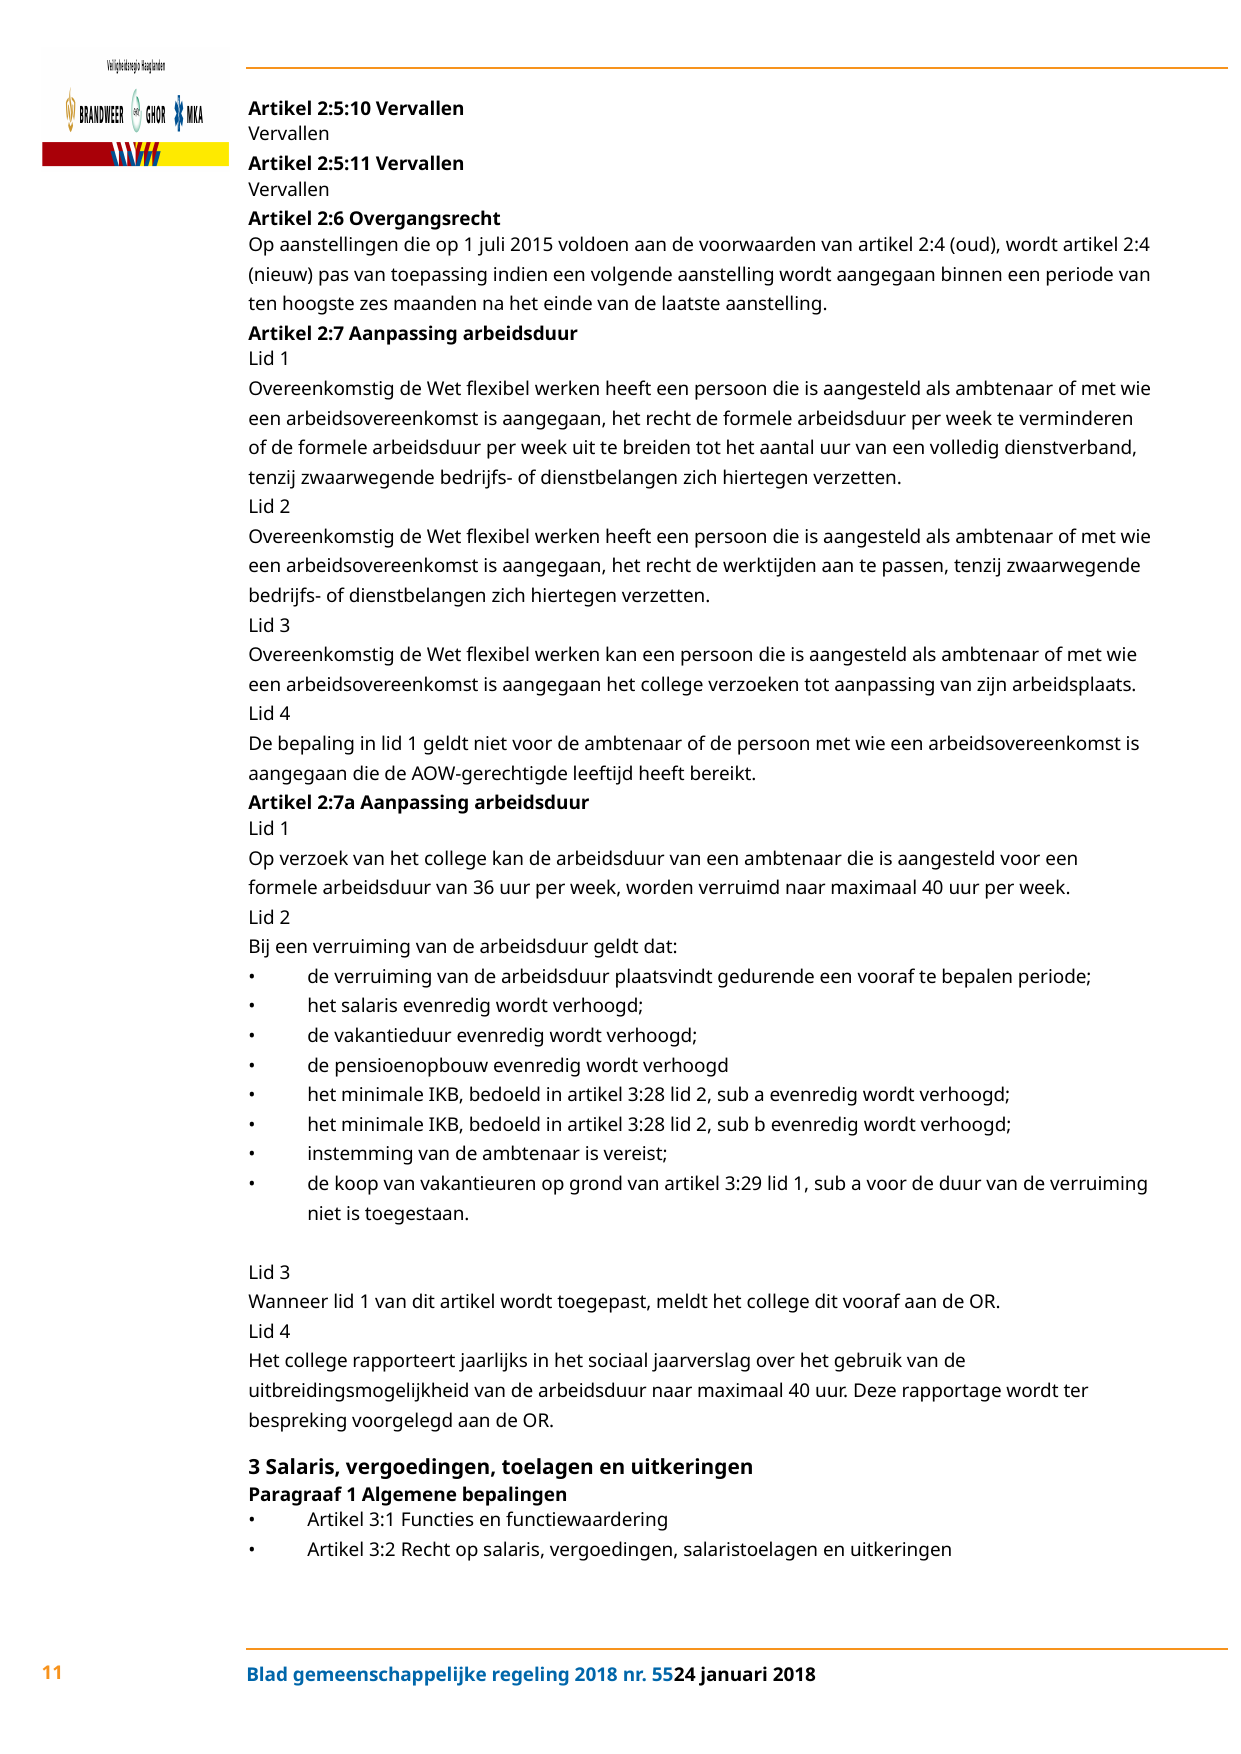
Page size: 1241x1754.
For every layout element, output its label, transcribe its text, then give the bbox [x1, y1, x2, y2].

text Artikel 2:5:11 Vervallen [248, 150, 1152, 176]
text De bepaling in lid 1 geldt niet voor de ambtenaar of de persoon met wie een arbeidsovereenkomst is aangegaan die de AOW-gerechtigde leeftijd heeft bereikt. [248, 730, 1152, 786]
text Lid 3 [248, 1259, 1152, 1284]
list de vakantieduur evenredig wordt verhoogd; [248, 1022, 1152, 1048]
text Lid 1 [248, 815, 1152, 841]
text Lid 4 [248, 701, 1152, 726]
text Artikel 2:7a Aanpassing arbeidsduur [248, 789, 1152, 815]
text Vervallen [248, 176, 1152, 202]
text Lid 2 [248, 904, 1152, 929]
text Overeenkomstig de Wet flexibel werken heeft een persoon die is aangesteld als ambtenaar of met wie een arbeidsovereenkomst is aangegaan, het recht de formele arbeidsduur per week te verminderen of de formele arbeidsduur per week uit te breiden tot het aantal uur van een volledig dienstverband, tenzij zwaarwegende bedrijfs- of dienstbelangen zich hiertegen verzetten. [248, 375, 1152, 490]
list het minimale IKB, bedoeld in artikel 3:28 lid 2, sub a evenredig wordt verhoogd; [248, 1081, 1152, 1107]
text Vervallen [248, 121, 1152, 146]
text Artikel 2:6 Overgangsrecht [248, 205, 1152, 231]
text Lid 1 [248, 346, 1152, 371]
text Overeenkomstig de Wet flexibel werken heeft een persoon die is aangesteld als ambtenaar of met wie een arbeidsovereenkomst is aangegaan, het recht de werktijden aan te passen, tenzij zwaarwegende bedrijfs- of dienstbelangen zich hiertegen verzetten. [248, 523, 1152, 608]
list de verruiming van de arbeidsduur plaatsvindt gedurende een vooraf te bepalen periode; [248, 963, 1152, 989]
list de koop van vakantieuren op grond van artikel 3:29 lid 1, sub a voor de duur van de verruiming niet is toegestaan. [248, 1170, 1152, 1225]
picture [41, 47, 231, 172]
text 3 Salaris, vergoedingen, toelagen en uitkeringen [248, 1452, 1152, 1481]
text Wanneer lid 1 van dit artikel wordt toegepast, meldt het college dit vooraf aan de OR. [248, 1288, 1152, 1314]
text Het college rapporteert jaarlijks in het sociaal jaarverslag over het gebruik van de uitbreidingsmogelijkheid van de arbeidsduur naar maximaal 40 uur. Deze rapportage wordt ter bespreking voorgelegd aan de OR. [248, 1348, 1152, 1432]
text Lid 2 [248, 493, 1152, 519]
text Op verzoek van het college kan de arbeidsduur van een ambtenaar die is aangesteld voor een formele arbeidsduur van 36 uur per week, worden verruimd naar maximaal 40 uur per week. [248, 845, 1152, 900]
text Artikel 2:5:10 Vervallen [248, 95, 1152, 121]
text Op aanstellingen die op 1 juli 2015 voldoen aan de voorwaarden van artikel 2:4 (oud), wordt artikel 2:4 (nieuw) pas van toepassing indien een volgende aanstelling wordt aangegaan binnen een periode van ten hoogste zes maanden na het einde van de laatste aanstelling. [248, 231, 1152, 316]
text Paragraaf 1 Algemene bepalingen [248, 1481, 1152, 1507]
text Overeenkomstig de Wet flexibel werken kan een persoon die is aangesteld als ambtenaar of met wie een arbeidsovereenkomst is aangegaan het college verzoeken tot aanpassing van zijn arbeidsplaats. [248, 641, 1152, 697]
list Artikel 3:2 Recht op salaris, vergoedingen, salaristoelagen en uitkeringen [248, 1536, 1152, 1562]
text Bij een verruiming van de arbeidsduur geldt dat: [248, 933, 1152, 959]
text Lid 4 [248, 1318, 1152, 1344]
list instemming van de ambtenaar is vereist; [248, 1141, 1152, 1166]
list het salaris evenredig wordt verhoogd; [248, 993, 1152, 1018]
list Artikel 3:1 Functies en functiewaardering [248, 1507, 1152, 1532]
text Artikel 2:7 Aanpassing arbeidsduur [248, 320, 1152, 346]
list het minimale IKB, bedoeld in artikel 3:28 lid 2, sub b evenredig wordt verhoogd; [248, 1111, 1152, 1137]
list de pensioenopbouw evenredig wordt verhoogd [248, 1052, 1152, 1077]
text Lid 3 [248, 612, 1152, 638]
